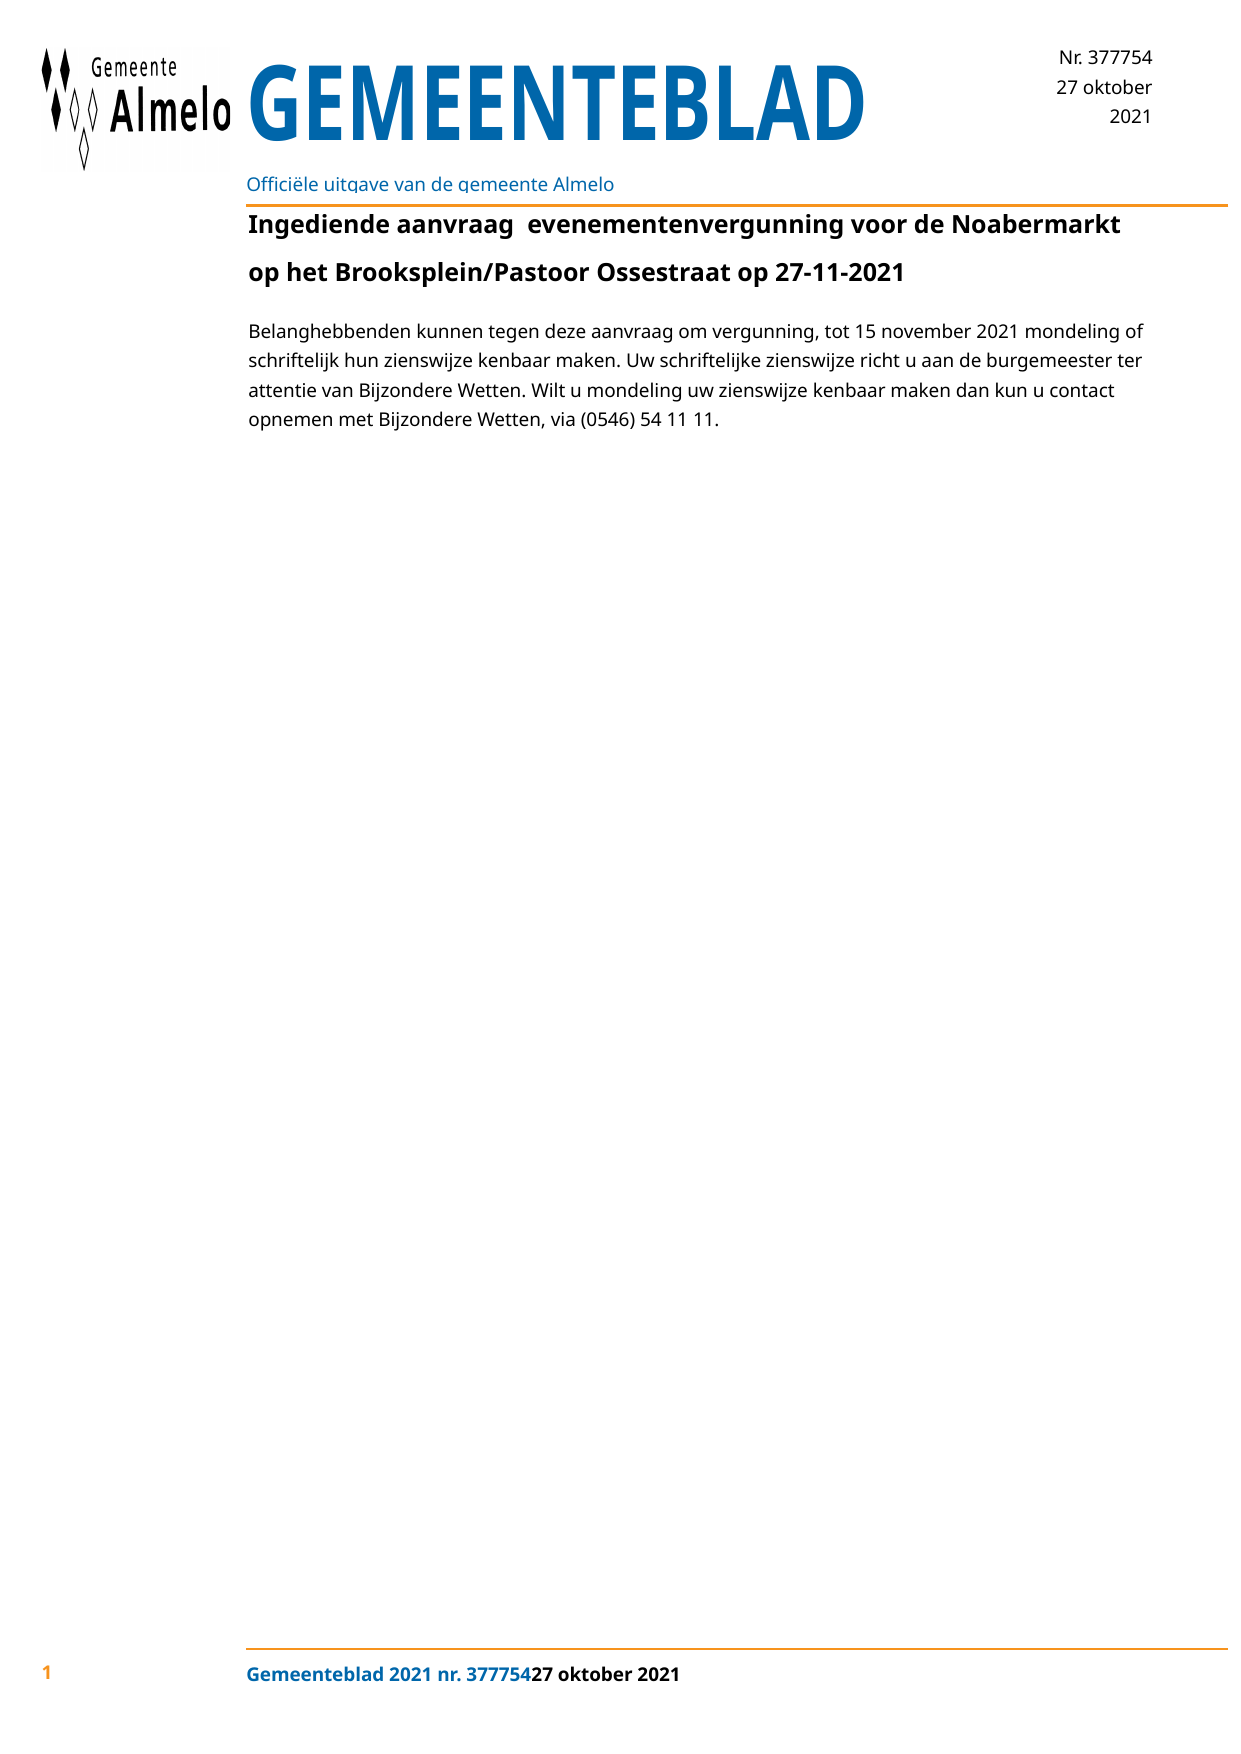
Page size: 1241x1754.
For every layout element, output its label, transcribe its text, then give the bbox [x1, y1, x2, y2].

text Ingediende aanvraag evenementenvergunning voor de Noabermarkt op het Brooksplein/Pastoor Ossestraat op 27-11-2021 [248, 207, 1152, 288]
picture [41, 47, 231, 172]
text Belanghebbenden kunnen tegen deze aanvraag om vergunning, tot 15 november 2021 mondeling of schriftelijk hun zienswijze kenbaar maken. Uw schriftelijke zienswijze richt u aan de burgemeester ter attentie van Bijzondere Wetten. Wilt u mondeling uw zienswijze kenbaar maken dan kun u contact opnemen met Bijzondere Wetten, via (0546) 54 11 11. [248, 318, 1152, 432]
